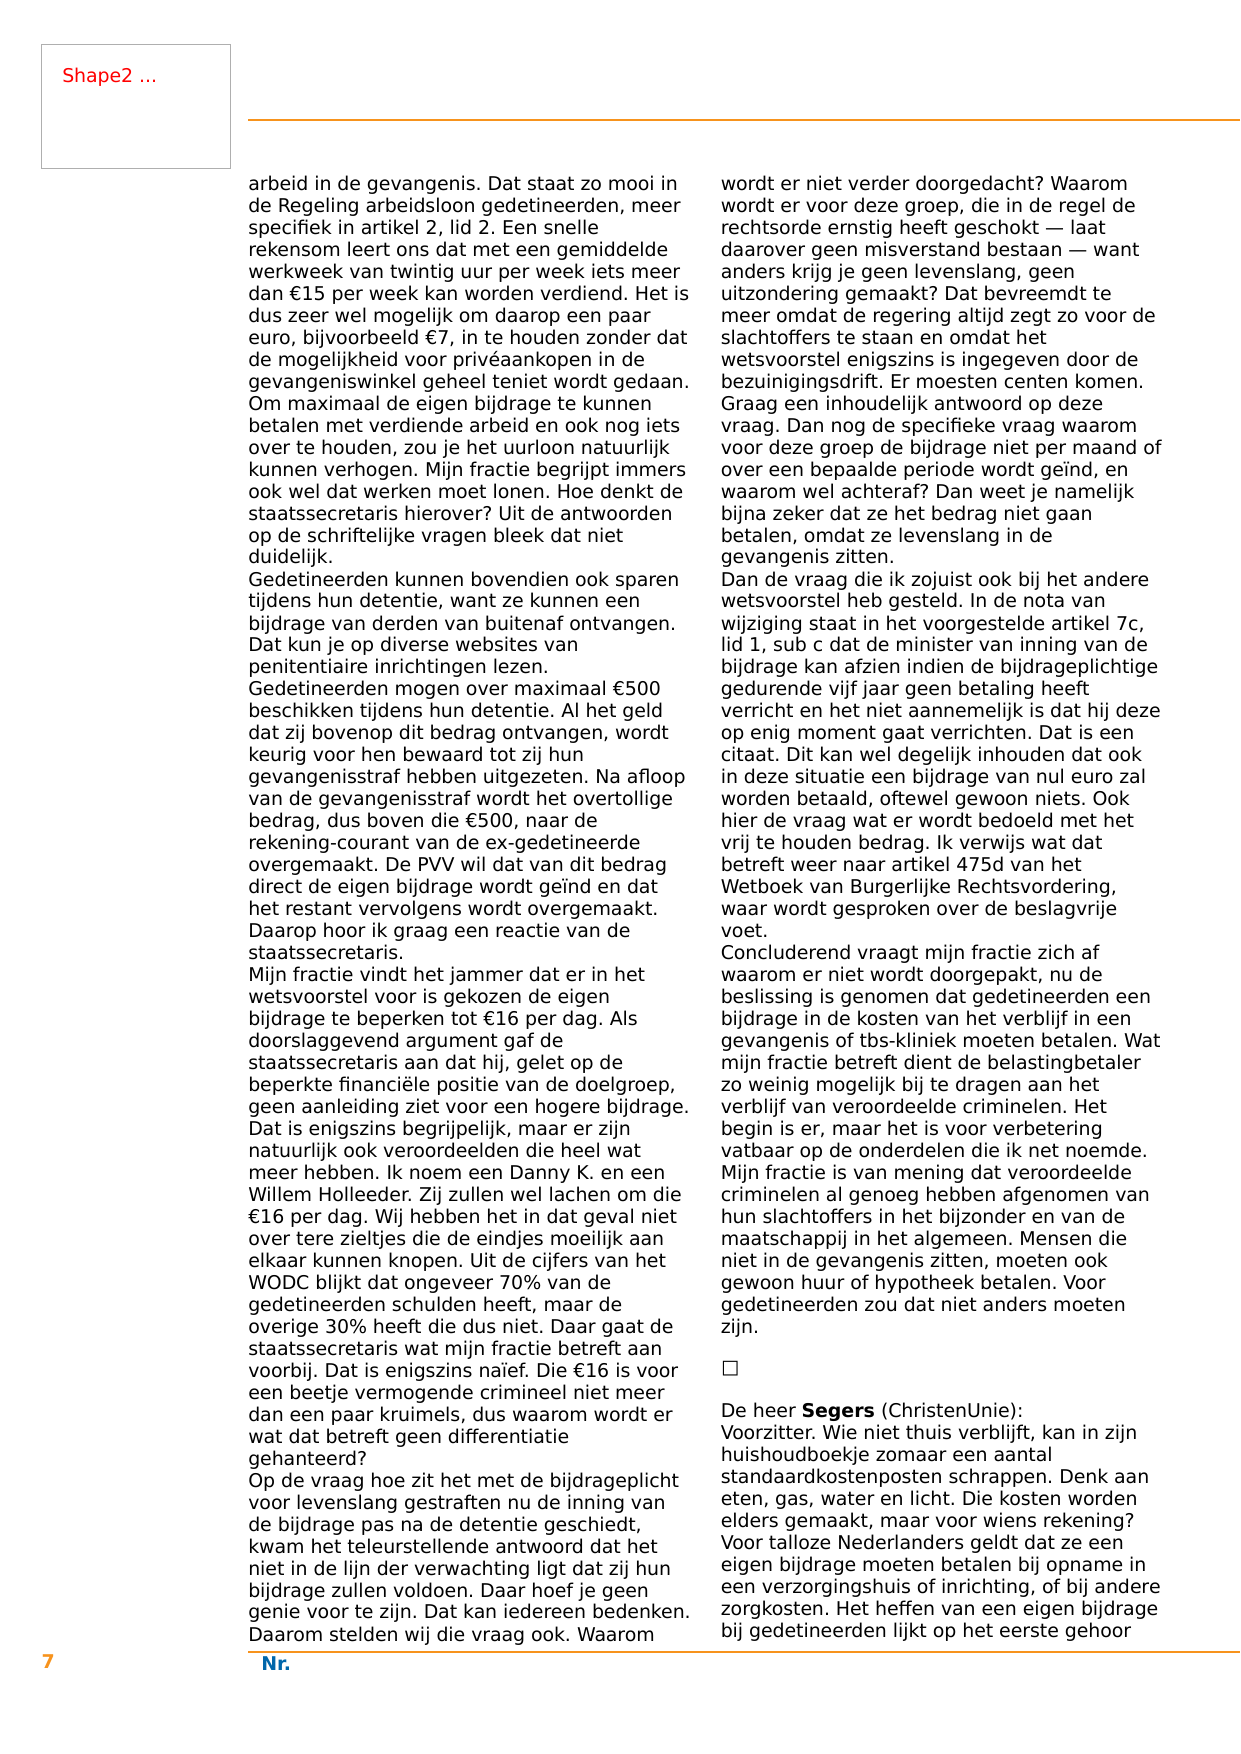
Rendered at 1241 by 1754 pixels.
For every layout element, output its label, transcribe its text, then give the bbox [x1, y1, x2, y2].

text arbeid in de gevangenis. Dat staat zo mooi in de Regeling arbeidsloon gedetineerden, meer specifiek in artikel 2, lid 2. Een snelle rekensom leert ons dat met een gemiddelde werkweek van twintig uur per week iets meer dan €15 per week kan worden verdiend. Het is dus zeer wel mogelijk om daarop een paar euro, bijvoorbeeld €7, in te houden zonder dat de mogelijkheid voor privéaankopen in de gevangeniswinkel geheel teniet wordt gedaan. Om maximaal de eigen bijdrage te kunnen betalen met verdiende arbeid en ook nog iets over te houden, zou je het uurloon natuurlijk kunnen verhogen. Mijn fractie begrijpt immers ook wel dat werken moet lonen. Hoe denkt de staatssecretaris hierover? Uit de antwoorden op de schriftelijke vragen bleek dat niet duidelijk. [248, 173, 691, 568]
text De heer Segers (ChristenUnie): [721, 1400, 1163, 1422]
text Mijn fractie vindt het jammer dat er in het wetsvoorstel voor is gekozen de eigen bijdrage te beperken tot €16 per dag. Als doorslaggevend argument gaf de staatssecretaris aan dat hij, gelet op de beperkte financiële positie van de doelgroep, geen aanleiding ziet voor een hogere bijdrage. Dat is enigszins begrijpelijk, maar er zijn natuurlijk ook veroordeelden die heel wat meer hebben. Ik noem een Danny K. en een Willem Holleeder. Zij zullen wel lachen om die €16 per dag. Wij hebben het in dat geval niet over tere zieltjes die de eindjes moeilijk aan elkaar kunnen knopen. Uit de cijfers van het WODC blijkt dat ongeveer 70% van de gedetineerden schulden heeft, maar de overige 30% heeft die dus niet. Daar gaat de staatssecretaris wat mijn fractie betreft aan voorbij. Dat is enigszins naïef. Die €16 is voor een beetje vermogende crimineel niet meer dan een paar kruimels, dus waarom wordt er wat dat betreft geen differentiatie gehanteerd? [248, 964, 691, 1469]
text Gedetineerden kunnen bovendien ook sparen tijdens hun detentie, want ze kunnen een bijdrage van derden van buitenaf ontvangen. Dat kun je op diverse websites van penitentiaire inrichtingen lezen. Gedetineerden mogen over maximaal €500 beschikken tijdens hun detentie. Al het geld dat zij bovenop dit bedrag ontvangen, wordt keurig voor hen bewaard tot zij hun gevangenisstraf hebben uitgezeten. Na afloop van de gevangenisstraf wordt het overtollige bedrag, dus boven die €500, naar de rekening-courant van de ex-gedetineerde overgemaakt. De PVV wil dat van dit bedrag direct de eigen bijdrage wordt geïnd en dat het restant vervolgens wordt overgemaakt. Daarop hoor ik graag een reactie van de staatssecretaris. [248, 568, 691, 964]
text Voorzitter. Wie niet thuis verblijft, kan in zijn huishoudboekje zomaar een aantal standaardkostenposten schrappen. Denk aan eten, gas, water en licht. Die kosten worden elders gemaakt, maar voor wiens rekening? Voor talloze Nederlanders geldt dat ze een eigen bijdrage moeten betalen bij opname in een verzorgingshuis of inrichting, of bij andere zorgkosten. Het heffen van een eigen bijdrage bij gedetineerden lijkt op het eerste gehoor [721, 1422, 1163, 1641]
text Dan de vraag die ik zojuist ook bij het andere wetsvoorstel heb gesteld. In de nota van wijziging staat in het voorgestelde artikel 7c, lid 1, sub c dat de minister van inning van de bijdrage kan afzien indien de bijdrageplichtige gedurende vijf jaar geen betaling heeft verricht en het niet aannemelijk is dat hij deze op enig moment gaat verrichten. Dat is een citaat. Dit kan wel degelijk inhouden dat ook in deze situatie een bijdrage van nul euro zal worden betaald, oftewel gewoon niets. Ook hier de vraag wat er wordt bedoeld met het vrij te houden bedrag. Ik verwijs wat dat betreft weer naar artikel 475d van het Wetboek van Burgerlijke Rechtsvordering, waar wordt gesproken over de beslagvrije voet. [721, 568, 1163, 942]
text ⬜ [721, 1358, 1163, 1380]
text wordt er niet verder doorgedacht? Waarom wordt er voor deze groep, die in de regel de rechtsorde ernstig heeft geschokt — laat daarover geen misverstand bestaan — want anders krijg je geen levenslang, geen uitzondering gemaakt? Dat bevreemdt te meer omdat de regering altijd zegt zo voor de slachtoffers te staan en omdat het wetsvoorstel enigszins is ingegeven door de bezuinigingsdrift. Er moesten centen komen. Graag een inhoudelijk antwoord op deze vraag. Dan nog de specifieke vraag waarom voor deze groep de bijdrage niet per maand of over een bepaalde periode wordt geïnd, en waarom wel achteraf? Dan weet je namelijk bijna zeker dat ze het bedrag niet gaan betalen, omdat ze levenslang in de gevangenis zitten. [721, 173, 1163, 568]
text Op de vraag hoe zit het met de bijdrageplicht voor levenslang gestraften nu de inning van de bijdrage pas na de detentie geschiedt, kwam het teleurstellende antwoord dat het niet in de lijn der verwachting ligt dat zij hun bijdrage zullen voldoen. Daar hoef je geen genie voor te zijn. Dat kan iedereen bedenken. Daarom stelden wij die vraag ook. Waarom [248, 1469, 691, 1645]
text Concluderend vraagt mijn fractie zich af waarom er niet wordt doorgepakt, nu de beslissing is genomen dat gedetineerden een bijdrage in de kosten van het verblijf in een gevangenis of tbs-kliniek moeten betalen. Wat mijn fractie betreft dient de belastingbetaler zo weinig mogelijk bij te dragen aan het verblijf van veroordeelde criminelen. Het begin is er, maar het is voor verbetering vatbaar op de onderdelen die ik net noemde. Mijn fractie is van mening dat veroordeelde criminelen al genoeg hebben afgenomen van hun slachtoffers in het bijzonder en van de maatschappij in het algemeen. Mensen die niet in de gevangenis zitten, moeten ook gewoon huur of hypotheek betalen. Voor gedetineerden zou dat niet anders moeten zijn. [721, 942, 1163, 1338]
